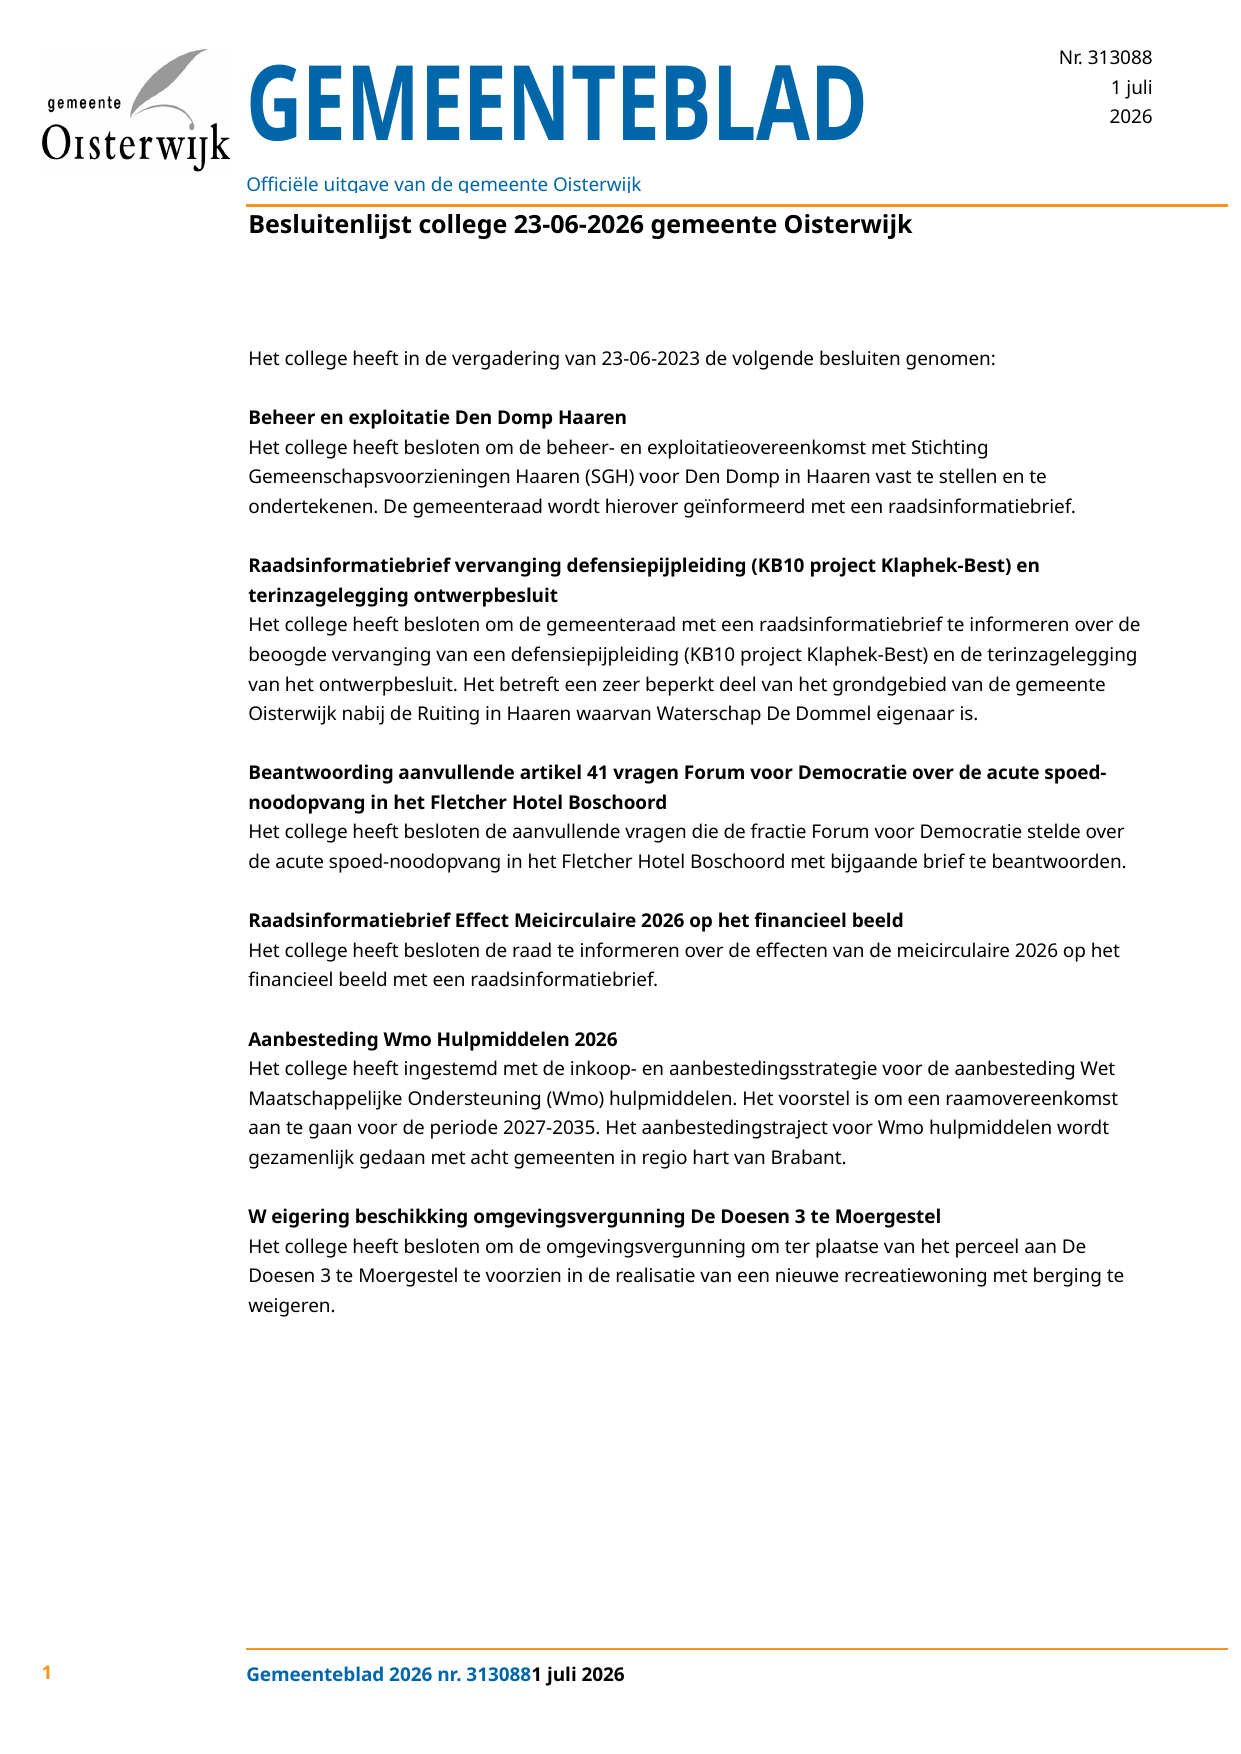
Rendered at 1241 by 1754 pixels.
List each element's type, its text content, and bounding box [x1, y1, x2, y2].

text Aanbesteding Wmo Hulpmiddelen 2026 [248, 1026, 1152, 1051]
text W eigering beschikking omgevingsvergunning De Doesen 3 te Moergestel [248, 1203, 1152, 1229]
text Het college heeft besloten de aanvullende vragen die de fractie Forum voor Democratie stelde over de acute spoed-noodopvang in het Fletcher Hotel Boschoord met bijgaande brief te beantwoorden. [248, 819, 1152, 874]
text Het college heeft besloten de raad te informeren over de effecten van de meicirculaire 2026 op het financieel beeld met een raadsinformatiebrief. [248, 937, 1152, 992]
text Het college heeft besloten om de gemeenteraad met een raadsinformatiebrief te informeren over de beoogde vervanging van een defensiepijpleiding (KB10 project Klaphek-Best) en de terinzagelegging van het ontwerpbesluit. Het betreft een zeer beperkt deel van het grondgebied van de gemeente Oisterwijk nabij de Ruiting in Haaren waarvan Waterschap De Dommel eigenaar is. [248, 612, 1152, 726]
text Raadsinformatiebrief Effect Meicirculaire 2026 op het financieel beeld [248, 907, 1152, 933]
text Het college heeft besloten om de beheer- en exploitatieovereenkomst met Stichting Gemeenschapsvoorzieningen Haaren (SGH) voor Den Domp in Haaren vast te stellen en te ondertekenen. De gemeenteraad wordt hierover geïnformeerd met een raadsinformatiebrief. [248, 434, 1152, 519]
text Beheer en exploitatie Den Domp Haaren [248, 404, 1152, 430]
text Beantwoording aanvullende artikel 41 vragen Forum voor Democratie over de acute spoed-noodopvang in het Fletcher Hotel Boschoord [248, 759, 1152, 815]
text Het college heeft ingestemd met de inkoop- en aanbestedingsstrategie voor de aanbesteding Wet Maatschappelijke Ondersteuning (Wmo) hulpmiddelen. Het voorstel is om een raamovereenkomst aan te gaan voor de periode 2027-2035. Het aanbestedingstraject voor Wmo hulpmiddelen wordt gezamenlijk gedaan met acht gemeenten in regio hart van Brabant. [248, 1055, 1152, 1170]
text Raadsinformatiebrief vervanging defensiepijpleiding (KB10 project Klaphek-Best) en terinzagelegging ontwerpbesluit [248, 552, 1152, 608]
text Het college heeft besloten om de omgevingsvergunning om ter plaatse van het perceel aan De Doesen 3 te Moergestel te voorzien in de realisatie van een nieuwe recreatiewoning met berging te weigeren. [248, 1233, 1152, 1318]
text Het college heeft in de vergadering van 23-06-2023 de volgende besluiten genomen: [248, 345, 1152, 371]
text Besluitenlijst college 23-06-2026 gemeente Oisterwijk [248, 207, 1152, 241]
picture [41, 47, 231, 172]
